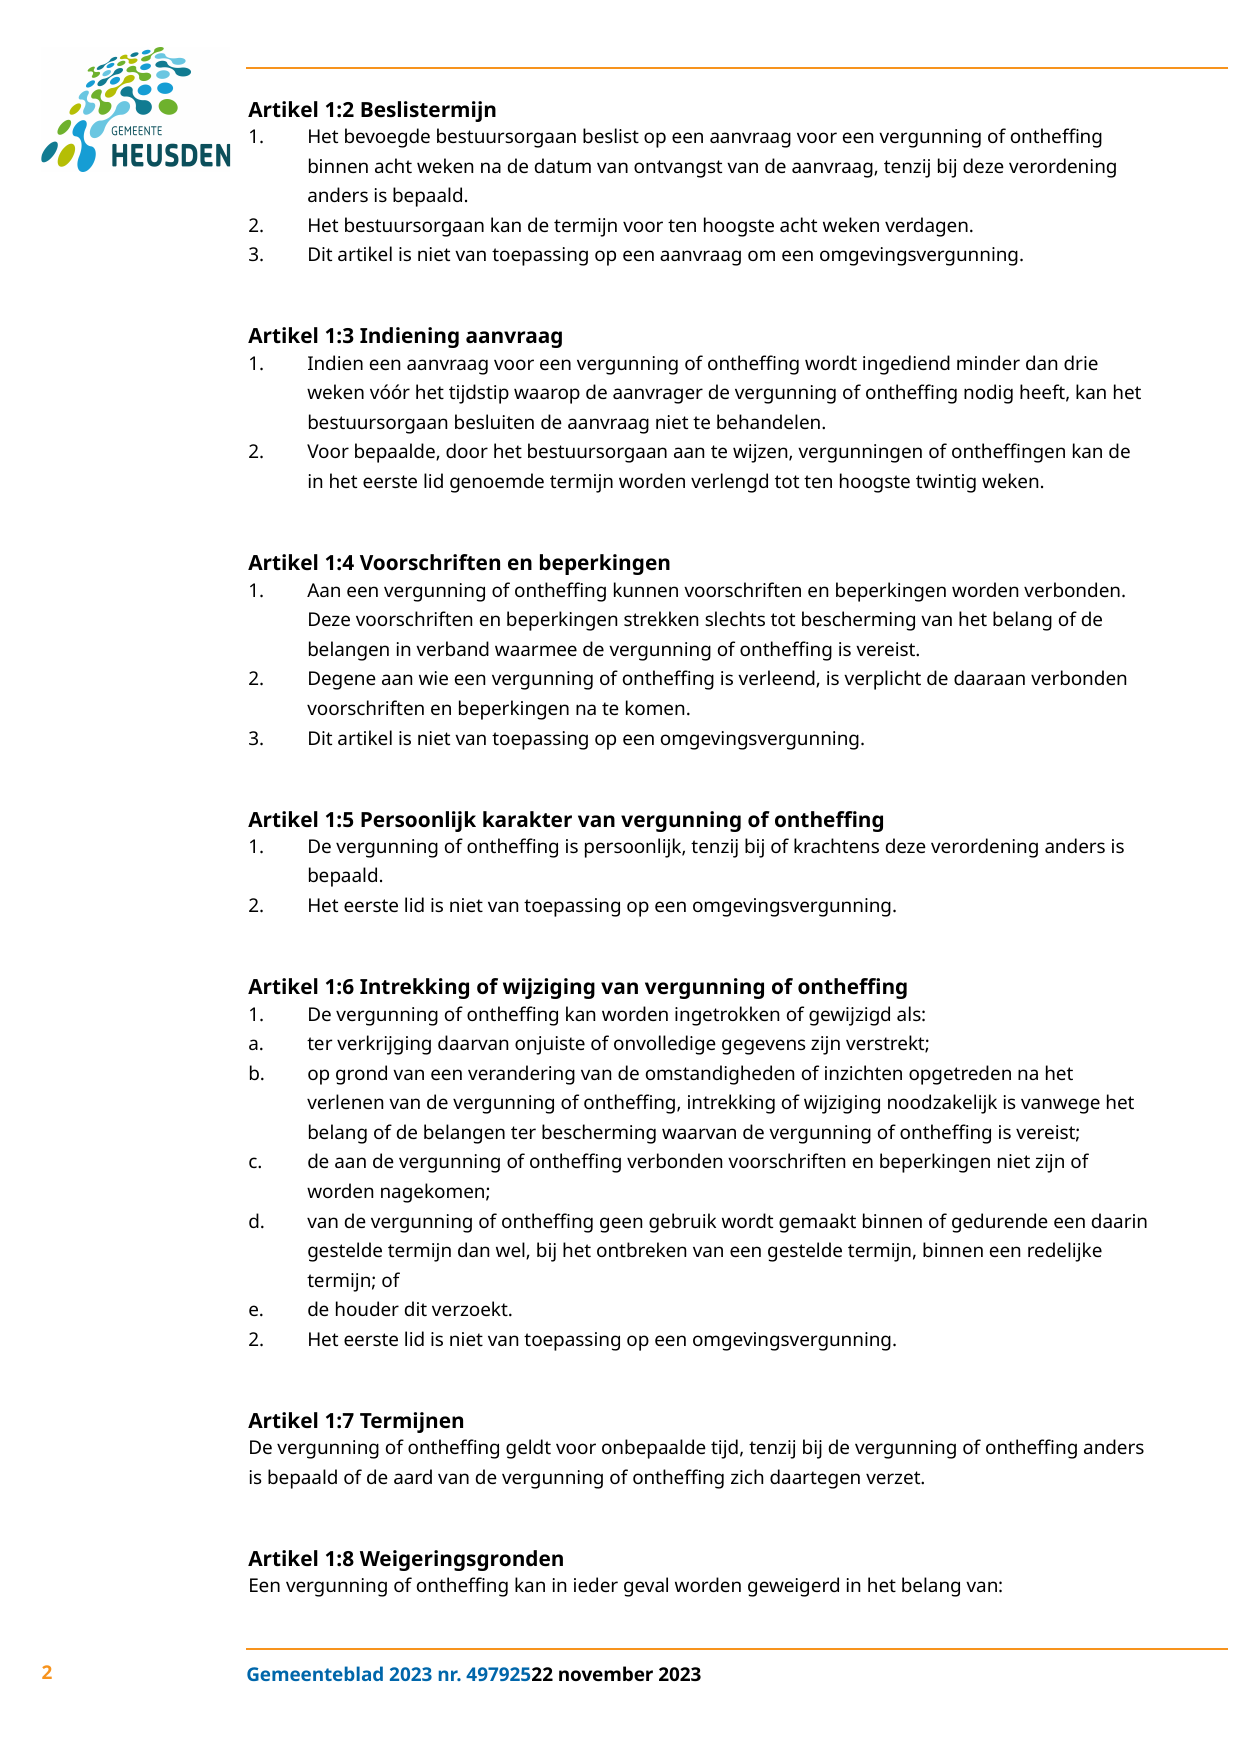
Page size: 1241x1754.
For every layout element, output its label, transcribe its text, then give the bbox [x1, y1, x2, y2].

list Aan een vergunning of ontheffing kunnen voorschriften en beperkingen worden verbonden. Deze voorschriften en beperkingen strekken slechts tot bescherming van het belang of de belangen in verband waarmee de vergunning of ontheffing is vereist. [248, 577, 1152, 662]
list de aan de vergunning of ontheffing verbonden voorschriften en beperkingen niet zijn of worden nagekomen; [248, 1149, 1152, 1204]
picture [41, 47, 231, 172]
list Dit artikel is niet van toepassing op een omgevingsvergunning. [248, 725, 1152, 750]
text Een vergunning of ontheffing kan in ieder geval worden geweigerd in het belang van: [248, 1573, 1152, 1598]
text Artikel 1:5 Persoonlijk karakter van vergunning of ontheffing [248, 805, 1152, 833]
list Het eerste lid is niet van toepassing op een omgevingsvergunning. [248, 892, 1152, 918]
list De vergunning of ontheffing is persoonlijk, tenzij bij of krachtens deze verordening anders is bepaald. [248, 833, 1152, 888]
text Artikel 1:4 Voorschriften en beperkingen [248, 548, 1152, 577]
list Voor bepaalde, door het bestuursorgaan aan te wijzen, vergunningen of ontheffingen kan de in het eerste lid genoemde termijn worden verlengd tot ten hoogste twintig weken. [248, 439, 1152, 494]
text Artikel 1:3 Indiening aanvraag [248, 322, 1152, 350]
list ter verkrijging daarvan onjuiste of onvolledige gegevens zijn verstrekt; [248, 1030, 1152, 1056]
list de houder dit verzoekt. [248, 1297, 1152, 1322]
list Indien een aanvraag voor een vergunning of ontheffing wordt ingediend minder dan drie weken vóór het tijdstip waarop de aanvrager de vergunning of ontheffing nodig heeft, kan het bestuursorgaan besluiten de aanvraag niet te behandelen. [248, 350, 1152, 435]
list Het bevoegde bestuursorgaan beslist op een aanvraag voor een vergunning of ontheffing binnen acht weken na de datum van ontvangst van de aanvraag, tenzij bij deze verordening anders is bepaald. [248, 123, 1152, 208]
text Artikel 1:8 Weigeringsgronden [248, 1544, 1152, 1573]
list van de vergunning of ontheffing geen gebruik wordt gemaakt binnen of gedurende een daarin gestelde termijn dan wel, bij het ontbreken van een gestelde termijn, binnen een redelijke termijn; of [248, 1208, 1152, 1293]
list De vergunning of ontheffing kan worden ingetrokken of gewijzigd als: [248, 1001, 1152, 1026]
text Artikel 1:6 Intrekking of wijziging van vergunning of ontheffing [248, 972, 1152, 1001]
text Artikel 1:7 Termijnen [248, 1406, 1152, 1434]
list Het eerste lid is niet van toepassing op een omgevingsvergunning. [248, 1326, 1152, 1352]
list Het bestuursorgaan kan de termijn voor ten hoogste acht weken verdagen. [248, 212, 1152, 238]
list Dit artikel is niet van toepassing op een aanvraag om een omgevingsvergunning. [248, 242, 1152, 267]
text De vergunning of ontheffing geldt voor onbepaalde tijd, tenzij bij de vergunning of ontheffing anders is bepaald of de aard van de vergunning of ontheffing zich daartegen verzet. [248, 1434, 1152, 1490]
text Artikel 1:2 Beslistermijn [248, 95, 1152, 123]
list Degene aan wie een vergunning of ontheffing is verleend, is verplicht de daaraan verbonden voorschriften en beperkingen na te komen. [248, 666, 1152, 721]
list op grond van een verandering van de omstandigheden of inzichten opgetreden na het verlenen van de vergunning of ontheffing, intrekking of wijziging noodzakelijk is vanwege het belang of de belangen ter bescherming waarvan de vergunning of ontheffing is vereist; [248, 1060, 1152, 1145]
